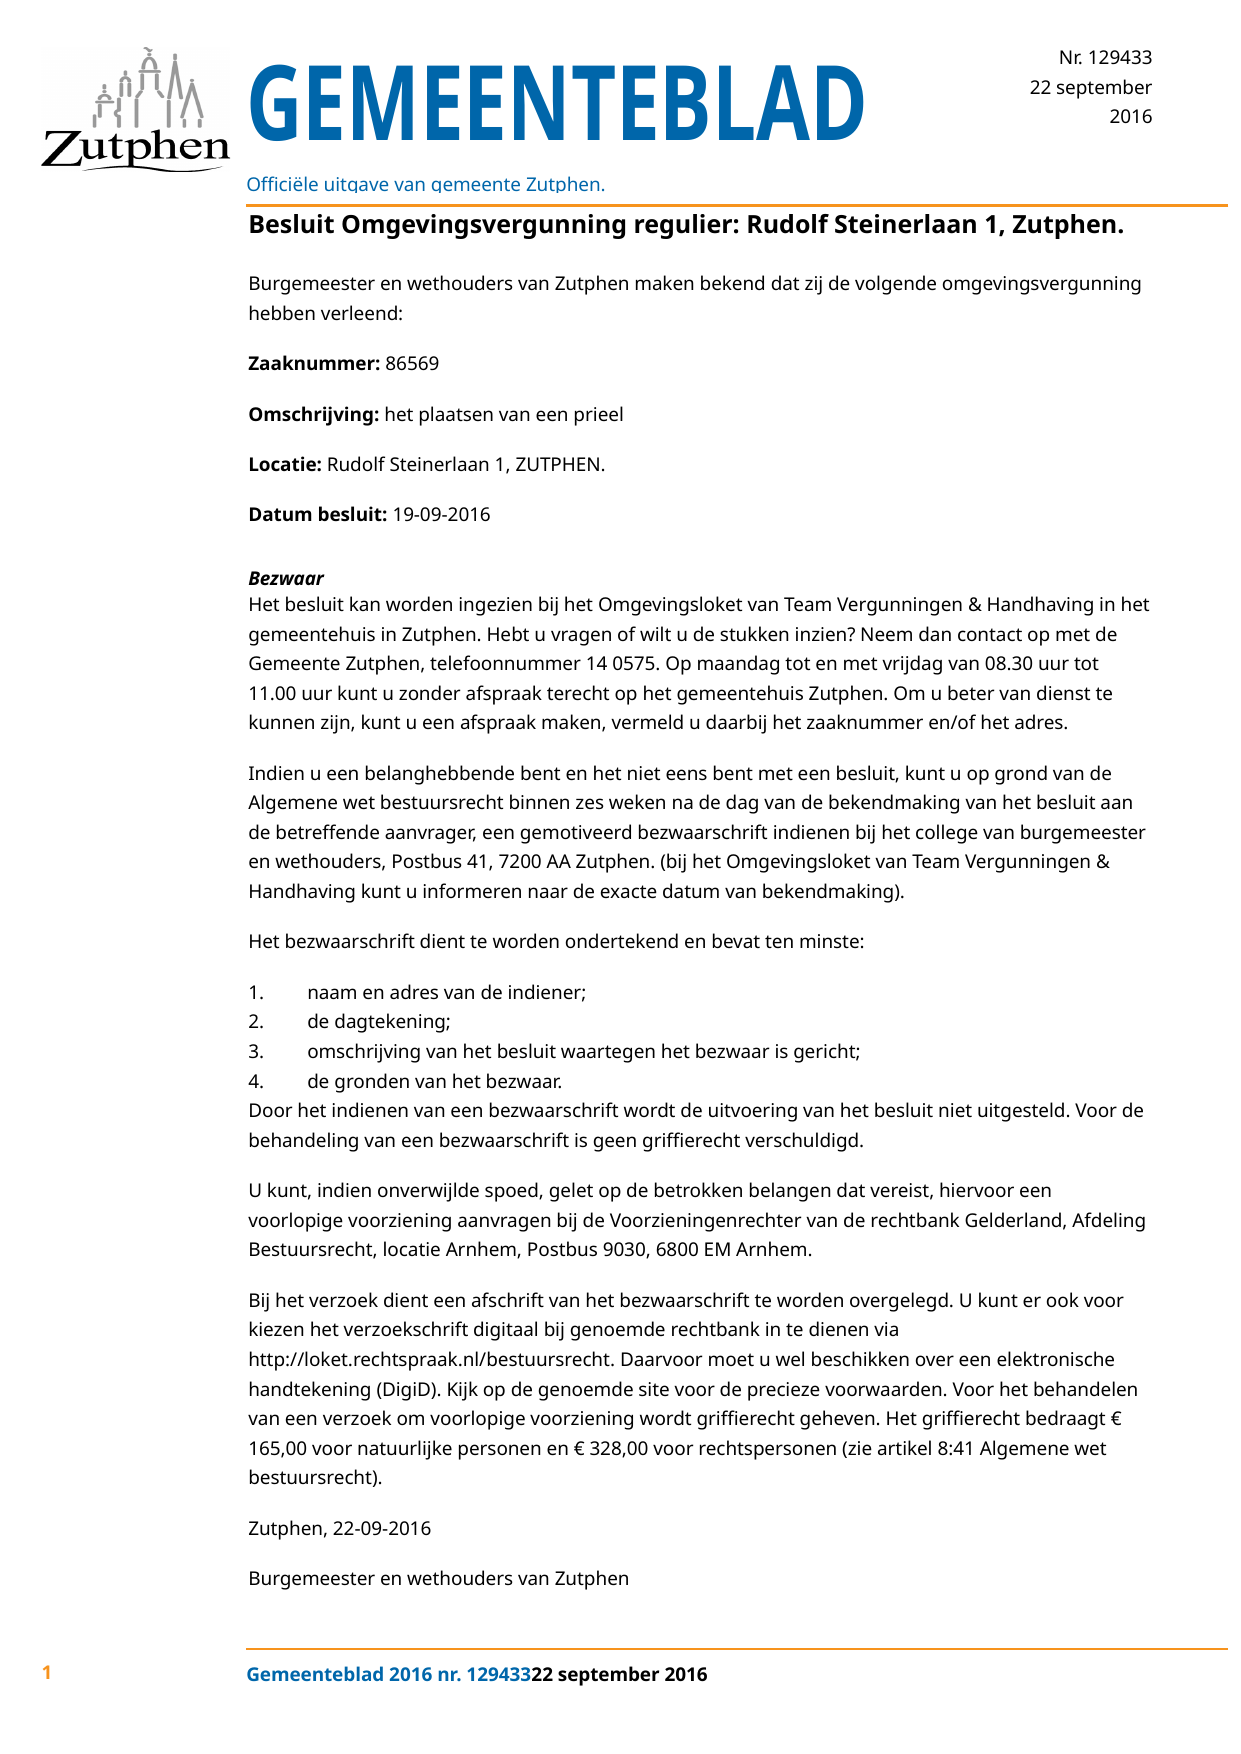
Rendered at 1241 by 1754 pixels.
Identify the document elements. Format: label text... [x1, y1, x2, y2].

list omschrijving van het besluit waartegen het bezwaar is gericht; [248, 1038, 1152, 1064]
text Bezwaar [248, 566, 1152, 591]
text Datum besluit: 19-09-2016 [248, 502, 1152, 527]
list naam en adres van de indiener; [248, 979, 1152, 1005]
list de gronden van het bezwaar. [248, 1068, 1152, 1094]
picture [41, 47, 231, 172]
text Besluit Omgevingsvergunning regulier: Rudolf Steinerlaan 1, Zutphen. [248, 207, 1152, 241]
text Bij het verzoek dient een afschrift van het bezwaarschrift te worden overgelegd. U kunt er ook voor kiezen het verzoekschrift digitaal bij genoemde rechtbank in te dienen via http://loket.rechtspraak.nl/bestuursrecht. Daarvoor moet u wel beschikken over een elektronische handtekening (DigiD). Kijk op de genoemde site voor de precieze voorwaarden. Voor het behandelen van een verzoek om voorlopige voorziening wordt griffierecht geheven. Het griffierecht bedraagt € 165,00 voor natuurlijke personen en € 328,00 voor rechtspersonen (zie artikel 8:41 Algemene wet bestuursrecht). [248, 1287, 1152, 1490]
text Omschrijving: het plaatsen van een prieel [248, 401, 1152, 426]
list de dagtekening; [248, 1009, 1152, 1034]
text Zutphen, 22-09-2016 [248, 1515, 1152, 1541]
text Indien u een belanghebbende bent en het niet eens bent met een besluit, kunt u op grond van de Algemene wet bestuursrecht binnen zes weken na de dag van de bekendmaking van het besluit aan de betreffende aanvrager, een gemotiveerd bezwaarschrift indienen bij het college van burgemeester en wethouders, Postbus 41, 7200 AA Zutphen. (bij het Omgevingsloket van Team Vergunningen & Handhaving kunt u informeren naar de exacte datum van bekendmaking). [248, 760, 1152, 904]
text U kunt, indien onverwijlde spoed, gelet op de betrokken belangen dat vereist, hiervoor een voorlopige voorziening aanvragen bij de Voorzieningenrechter van de rechtbank Gelderland, Afdeling Bestuursrecht, locatie Arnhem, Postbus 9030, 6800 EM Arnhem. [248, 1177, 1152, 1262]
text Burgemeester en wethouders van Zutphen maken bekend dat zij de volgende omgevingsvergunning hebben verleend: [248, 270, 1152, 326]
text Zaaknummer: 86569 [248, 350, 1152, 376]
text Burgemeester en wethouders van Zutphen [248, 1565, 1152, 1591]
text Het besluit kan worden ingezien bij het Omgevingsloket van Team Vergunningen & Handhaving in het gemeentehuis in Zutphen. Hebt u vragen of wilt u de stukken inzien? Neem dan contact op met de Gemeente Zutphen, telefoonnummer 14 0575. Op maandag tot en met vrijdag van 08.30 uur tot 11.00 uur kunt u zonder afspraak terecht op het gemeentehuis Zutphen. Om u beter van dienst te kunnen zijn, kunt u een afspraak maken, vermeld u daarbij het zaaknummer en/of het adres. [248, 591, 1152, 735]
text Het bezwaarschrift dient te worden ondertekend en bevat ten minste: [248, 929, 1152, 954]
text Door het indienen van een bezwaarschrift wordt de uitvoering van het besluit niet uitgesteld. Voor de behandeling van een bezwaarschrift is geen griffierecht verschuldigd. [248, 1097, 1152, 1153]
text Locatie: Rudolf Steinerlaan 1, ZUTPHEN. [248, 451, 1152, 477]
